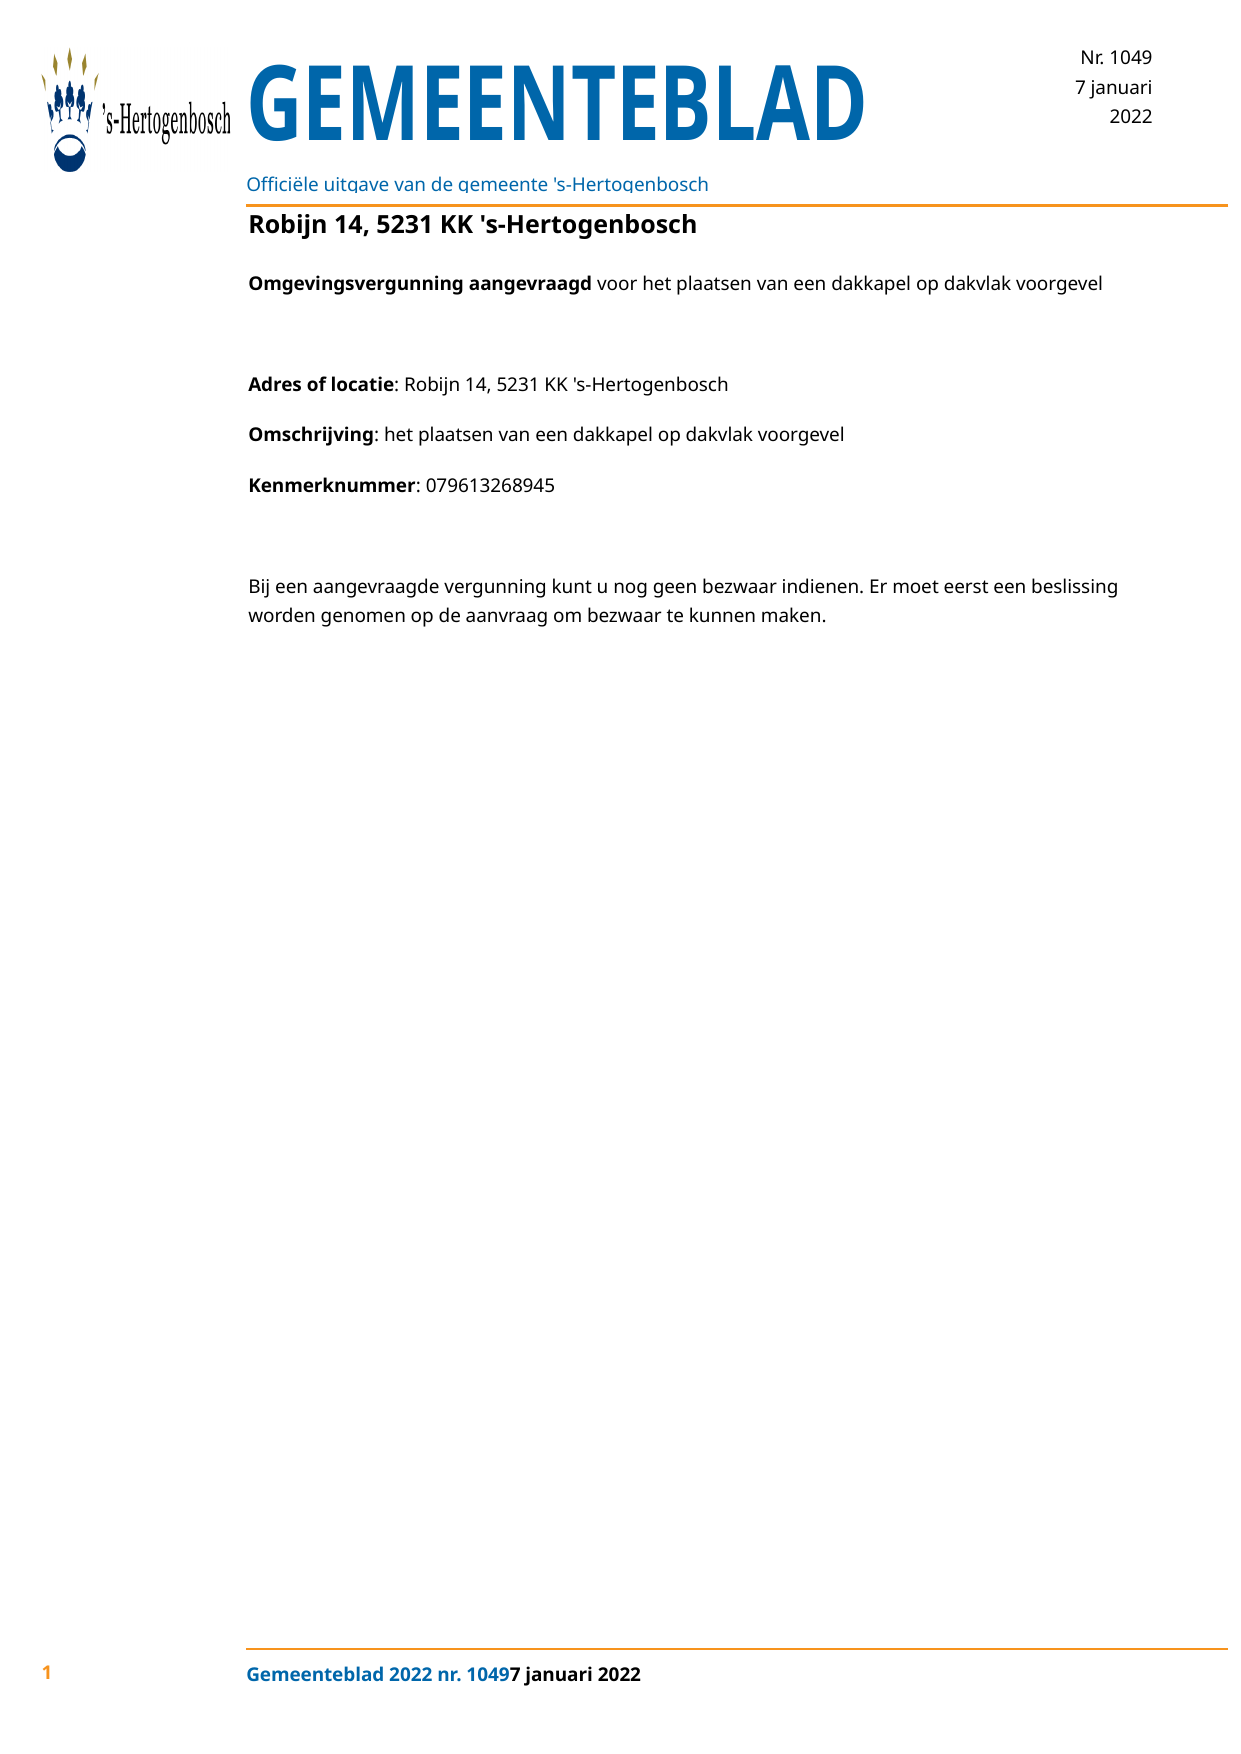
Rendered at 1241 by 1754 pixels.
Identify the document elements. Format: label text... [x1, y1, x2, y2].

text Robijn 14, 5231 KK 's-Hertogenbosch [248, 207, 1152, 241]
text Bij een aangevraagde vergunning kunt u nog geen bezwaar indienen. Er moet eerst een beslissing worden genomen op de aanvraag om bezwaar te kunnen maken. [248, 573, 1152, 628]
text Omgevingsvergunning aangevraagd voor het plaatsen van een dakkapel op dakvlak voorgevel [248, 270, 1152, 296]
picture [41, 47, 231, 172]
text Adres of locatie: Robijn 14, 5231 KK 's-Hertogenbosch [248, 371, 1152, 397]
text Omschrijving: het plaatsen van een dakkapel op dakvlak voorgevel [248, 422, 1152, 447]
text Kenmerknummer: 079613268945 [248, 472, 1152, 498]
